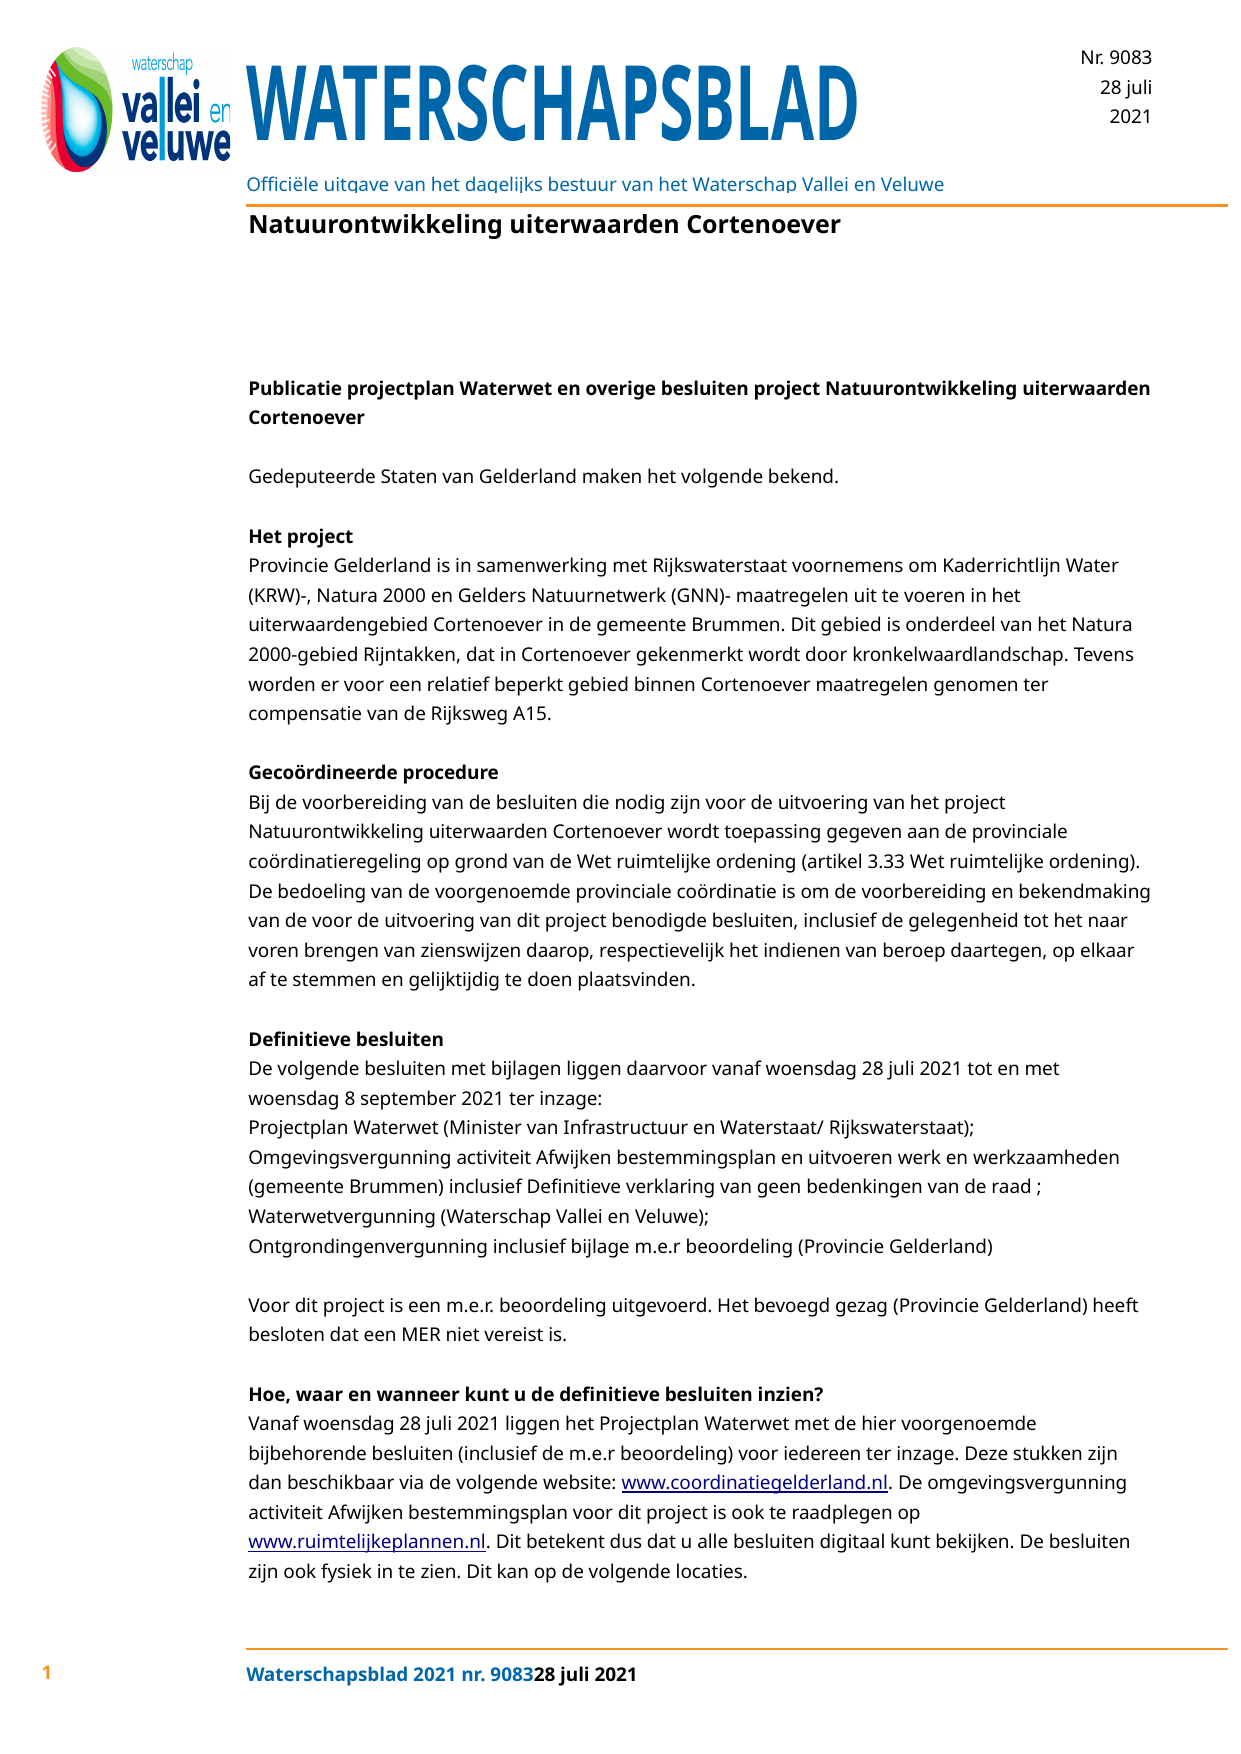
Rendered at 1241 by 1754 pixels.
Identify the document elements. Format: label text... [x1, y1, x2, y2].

text Natuurontwikkeling uiterwaarden Cortenoever [248, 207, 1152, 241]
text Cortenoever [248, 404, 1152, 430]
text Hoe, waar en wanneer kunt u de definitieve besluiten inzien? [248, 1381, 1152, 1406]
text De volgende besluiten met bijlagen liggen daarvoor vanaf woensdag 28 juli 2021 tot en met woensdag 8 september 2021 ter inzage: [248, 1055, 1152, 1111]
text Het project [248, 523, 1152, 548]
text Voor dit project is een m.e.r. beoordeling uitgevoerd. Het bevoegd gezag (Provincie Gelderland) heeft besloten dat een MER niet vereist is. [248, 1292, 1152, 1347]
text Ontgrondingenvergunning inclusief bijlage m.e.r beoordeling (Provincie Gelderland) [248, 1233, 1152, 1258]
picture [41, 47, 231, 172]
text Vanaf woensdag 28 juli 2021 liggen het Projectplan Waterwet met de hier voorgenoemde bijbehorende besluiten (inclusief de m.e.r beoordeling) voor iedereen ter inzage. Deze stukken zijn dan beschikbaar via de volgende website: www.coordinatiegelderland.nl. De omgevingsvergunning activiteit Afwijken bestemmingsplan voor dit project is ook te raadplegen op www.ruimtelijkeplannen.nl. Dit betekent dus dat u alle besluiten digitaal kunt bekijken. De besluiten zijn ook fysiek in te zien. Dit kan op de volgende locaties. [248, 1410, 1152, 1584]
text Publicatie projectplan Waterwet en overige besluiten project Natuurontwikkeling uiterwaarden [248, 375, 1152, 401]
text Definitieve besluiten [248, 1026, 1152, 1051]
text Gecoördineerde procedure [248, 759, 1152, 785]
text Provincie Gelderland is in samenwerking met Rijkswaterstaat voornemens om Kaderrichtlijn Water (KRW)-, Natura 2000 en Gelders Natuurnetwerk (GNN)- maatregelen uit te voeren in het uiterwaardengebied Cortenoever in de gemeente Brummen. Dit gebied is onderdeel van het Natura 2000-gebied Rijntakken, dat in Cortenoever gekenmerkt wordt door kronkelwaardlandschap. Tevens worden er voor een relatief beperkt gebied binnen Cortenoever maatregelen genomen ter compensatie van de Rijksweg A15. [248, 552, 1152, 726]
text Bij de voorbereiding van de besluiten die nodig zijn voor de uitvoering van het project Natuurontwikkeling uiterwaarden Cortenoever wordt toepassing gegeven aan de provinciale coördinatieregeling op grond van de Wet ruimtelijke ordening (artikel 3.33 Wet ruimtelijke ordening). De bedoeling van de voorgenoemde provinciale coördinatie is om de voorbereiding en bekendmaking van de voor de uitvoering van dit project benodigde besluiten, inclusief de gelegenheid tot het naar voren brengen van zienswijzen daarop, respectievelijk het indienen van beroep daartegen, op elkaar af te stemmen en gelijktijdig te doen plaatsvinden. [248, 789, 1152, 992]
text Gedeputeerde Staten van Gelderland maken het volgende bekend. [248, 464, 1152, 489]
text Projectplan Waterwet (Minister van Infrastructuur en Waterstaat/ Rijkswaterstaat); [248, 1114, 1152, 1140]
text Waterwetvergunning (Waterschap Vallei en Veluwe); [248, 1203, 1152, 1229]
text Omgevingsvergunning activiteit Afwijken bestemmingsplan en uitvoeren werk en werkzaamheden (gemeente Brummen) inclusief Definitieve verklaring van geen bedenkingen van de raad ; [248, 1144, 1152, 1199]
